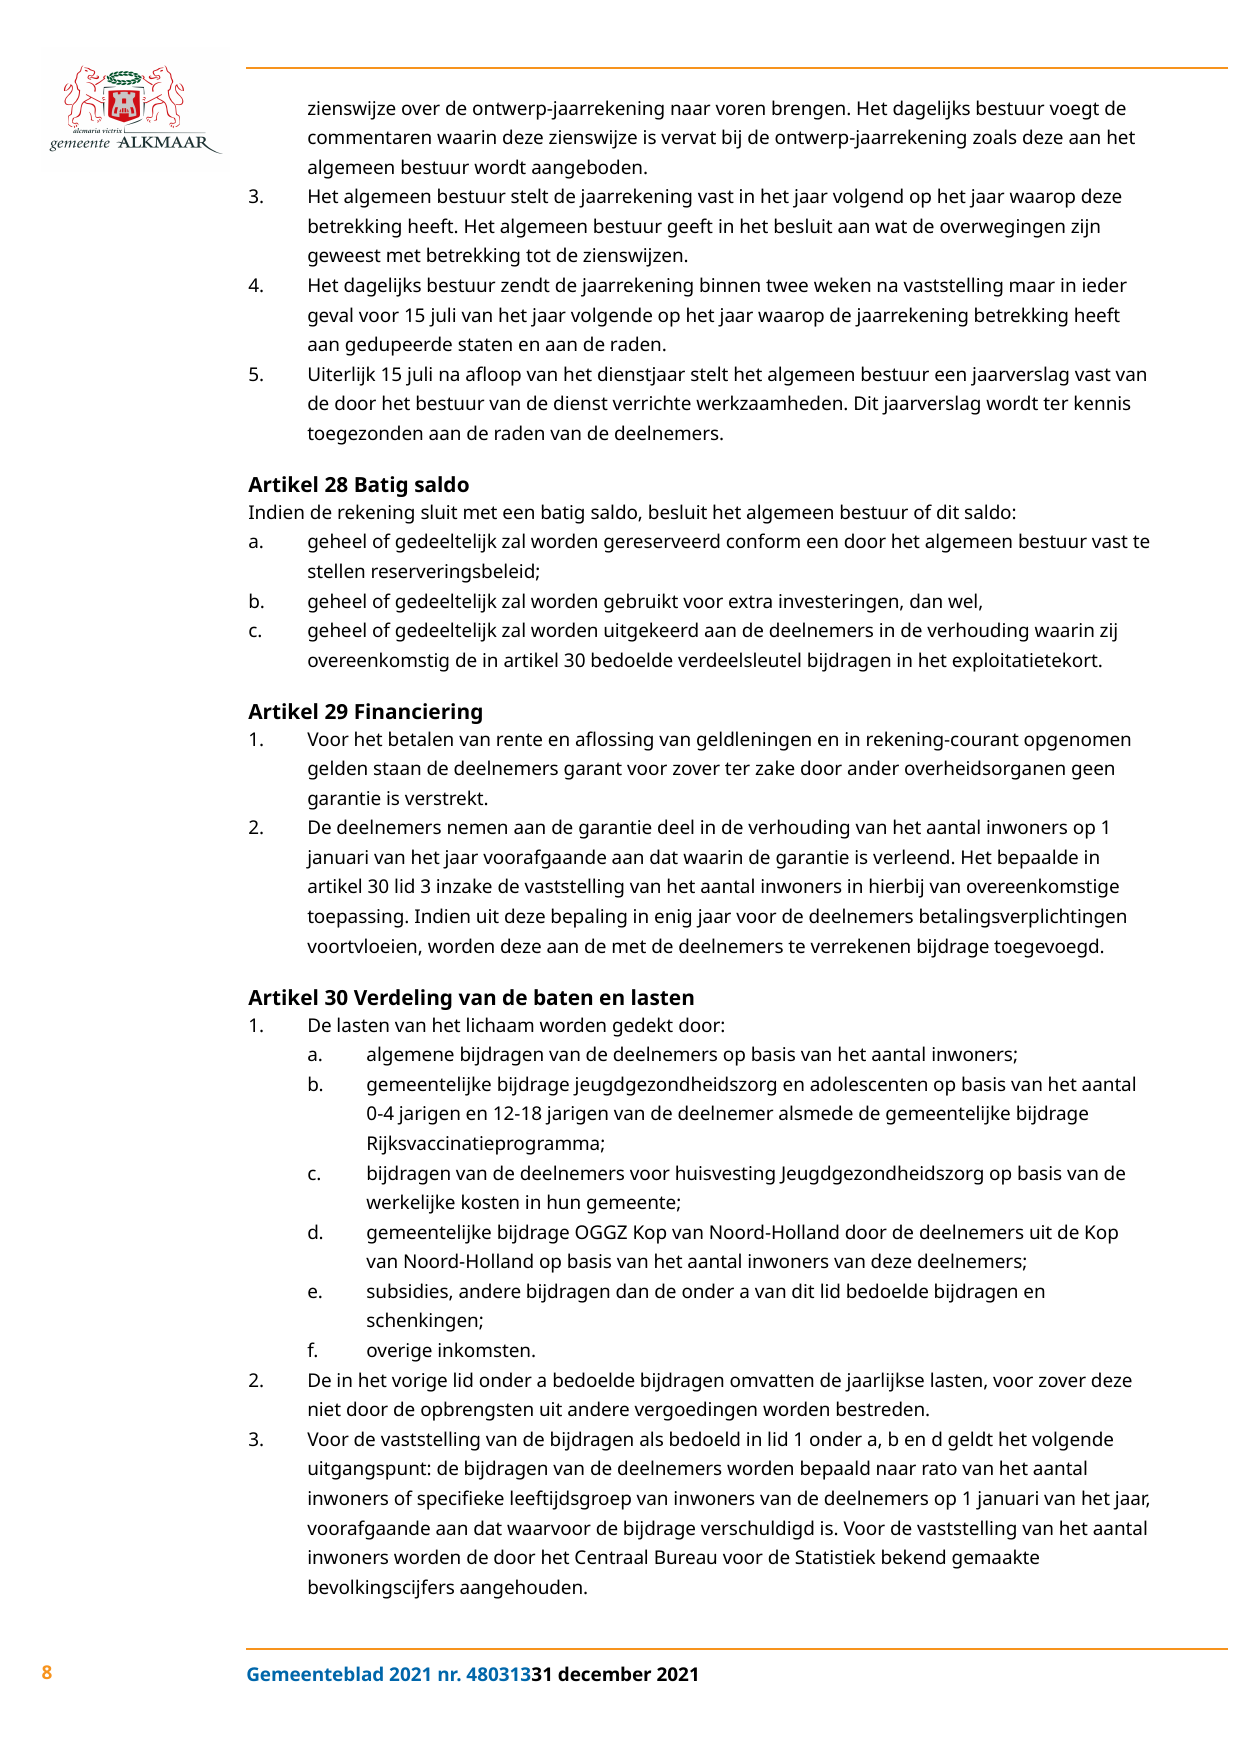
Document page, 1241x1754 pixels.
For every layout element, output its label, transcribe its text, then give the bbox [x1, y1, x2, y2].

list Uiterlijk 15 juli na afloop van het dienstjaar stelt het algemeen bestuur een jaarverslag vast van de door het bestuur van de dienst verrichte werkzaamheden. Dit jaarverslag wordt ter kennis toegezonden aan de raden van de deelnemers. [248, 361, 1152, 446]
list De lasten van het lichaam worden gedekt door: [248, 1012, 1152, 1037]
list bijdragen van de deelnemers voor huisvesting Jeugdgezondheidszorg op basis van de werkelijke kosten in hun gemeente; [307, 1160, 1152, 1215]
text Artikel 30 Verdeling van de baten en lasten [248, 983, 1152, 1012]
picture [41, 47, 231, 172]
list geheel of gedeeltelijk zal worden gebruikt voor extra investeringen, dan wel, [248, 588, 1152, 613]
list gemeentelijke bijdrage OGGZ Kop van Noord-Holland door de deelnemers uit de Kop van Noord-Holland op basis van het aantal inwoners van deze deelnemers; [307, 1219, 1152, 1274]
list geheel of gedeeltelijk zal worden gereserveerd conform een door het algemeen bestuur vast te stellen reserveringsbeleid; [248, 529, 1152, 584]
text Artikel 29 Financiering [248, 697, 1152, 726]
list Voor de vaststelling van de bijdragen als bedoeld in lid 1 onder a, b en d geldt het volgende uitgangspunt: de bijdragen van de deelnemers worden bepaald naar rato van het aantal inwoners of specifieke leeftijdsgroep van inwoners van de deelnemers op 1 januari van het jaar, voorafgaande aan dat waarvoor de bijdrage verschuldigd is. Voor de vaststelling van het aantal inwoners worden de door het Centraal Bureau voor de Statistiek bekend gemaakte bevolkingscijfers aangehouden. [248, 1426, 1152, 1599]
list Het dagelijks bestuur zendt de jaarrekening binnen twee weken na vaststelling maar in ieder geval voor 15 juli van het jaar volgende op het jaar waarop de jaarrekening betrekking heeft aan gedupeerde staten en aan de raden. [248, 272, 1152, 357]
list algemene bijdragen van de deelnemers op basis van het aantal inwoners; [307, 1041, 1152, 1067]
text Indien de rekening sluit met een batig saldo, besluit het algemeen bestuur of dit saldo: [248, 499, 1152, 525]
list De deelnemers nemen aan de garantie deel in de verhouding van het aantal inwoners op 1 januari van het jaar voorafgaande aan dat waarin de garantie is verleend. Het bepaalde in artikel 30 lid 3 inzake de vaststelling van het aantal inwoners in hierbij van overeenkomstige toepassing. Indien uit deze bepaling in enig jaar voor de deelnemers betalingsverplichtingen voortvloeien, worden deze aan de met de deelnemers te verrekenen bijdrage toegevoegd. [248, 814, 1152, 959]
list De in het vorige lid onder a bedoelde bijdragen omvatten de jaarlijkse lasten, voor zover deze niet door de opbrengsten uit andere vergoedingen worden bestreden. [248, 1367, 1152, 1422]
list Het algemeen bestuur stelt de jaarrekening vast in het jaar volgend op het jaar waarop deze betrekking heeft. Het algemeen bestuur geeft in het besluit aan wat de overwegingen zijn geweest met betrekking tot de zienswijzen. [248, 183, 1152, 268]
list overige inkomsten. [307, 1337, 1152, 1363]
list subsidies, andere bijdragen dan de onder a van dit lid bedoelde bijdragen en schenkingen; [307, 1278, 1152, 1333]
list zienswijze over de ontwerp-jaarrekening naar voren brengen. Het dagelijks bestuur voegt de commentaren waarin deze zienswijze is vervat bij de ontwerp-jaarrekening zoals deze aan het algemeen bestuur wordt aangeboden. [248, 95, 1152, 180]
list geheel of gedeeltelijk zal worden uitgekeerd aan de deelnemers in de verhouding waarin zij overeenkomstig de in artikel 30 bedoelde verdeelsleutel bijdragen in het exploitatietekort. [248, 617, 1152, 673]
list Voor het betalen van rente en aflossing van geldleningen en in rekening-courant opgenomen gelden staan de deelnemers garant voor zover ter zake door ander overheidsorganen geen garantie is verstrekt. [248, 726, 1152, 811]
text Artikel 28 Batig saldo [248, 471, 1152, 499]
list gemeentelijke bijdrage jeugdgezondheidszorg en adolescenten op basis van het aantal 0-4 jarigen en 12-18 jarigen van de deelnemer alsmede de gemeentelijke bijdrage Rijksvaccinatieprogramma; [307, 1071, 1152, 1156]
